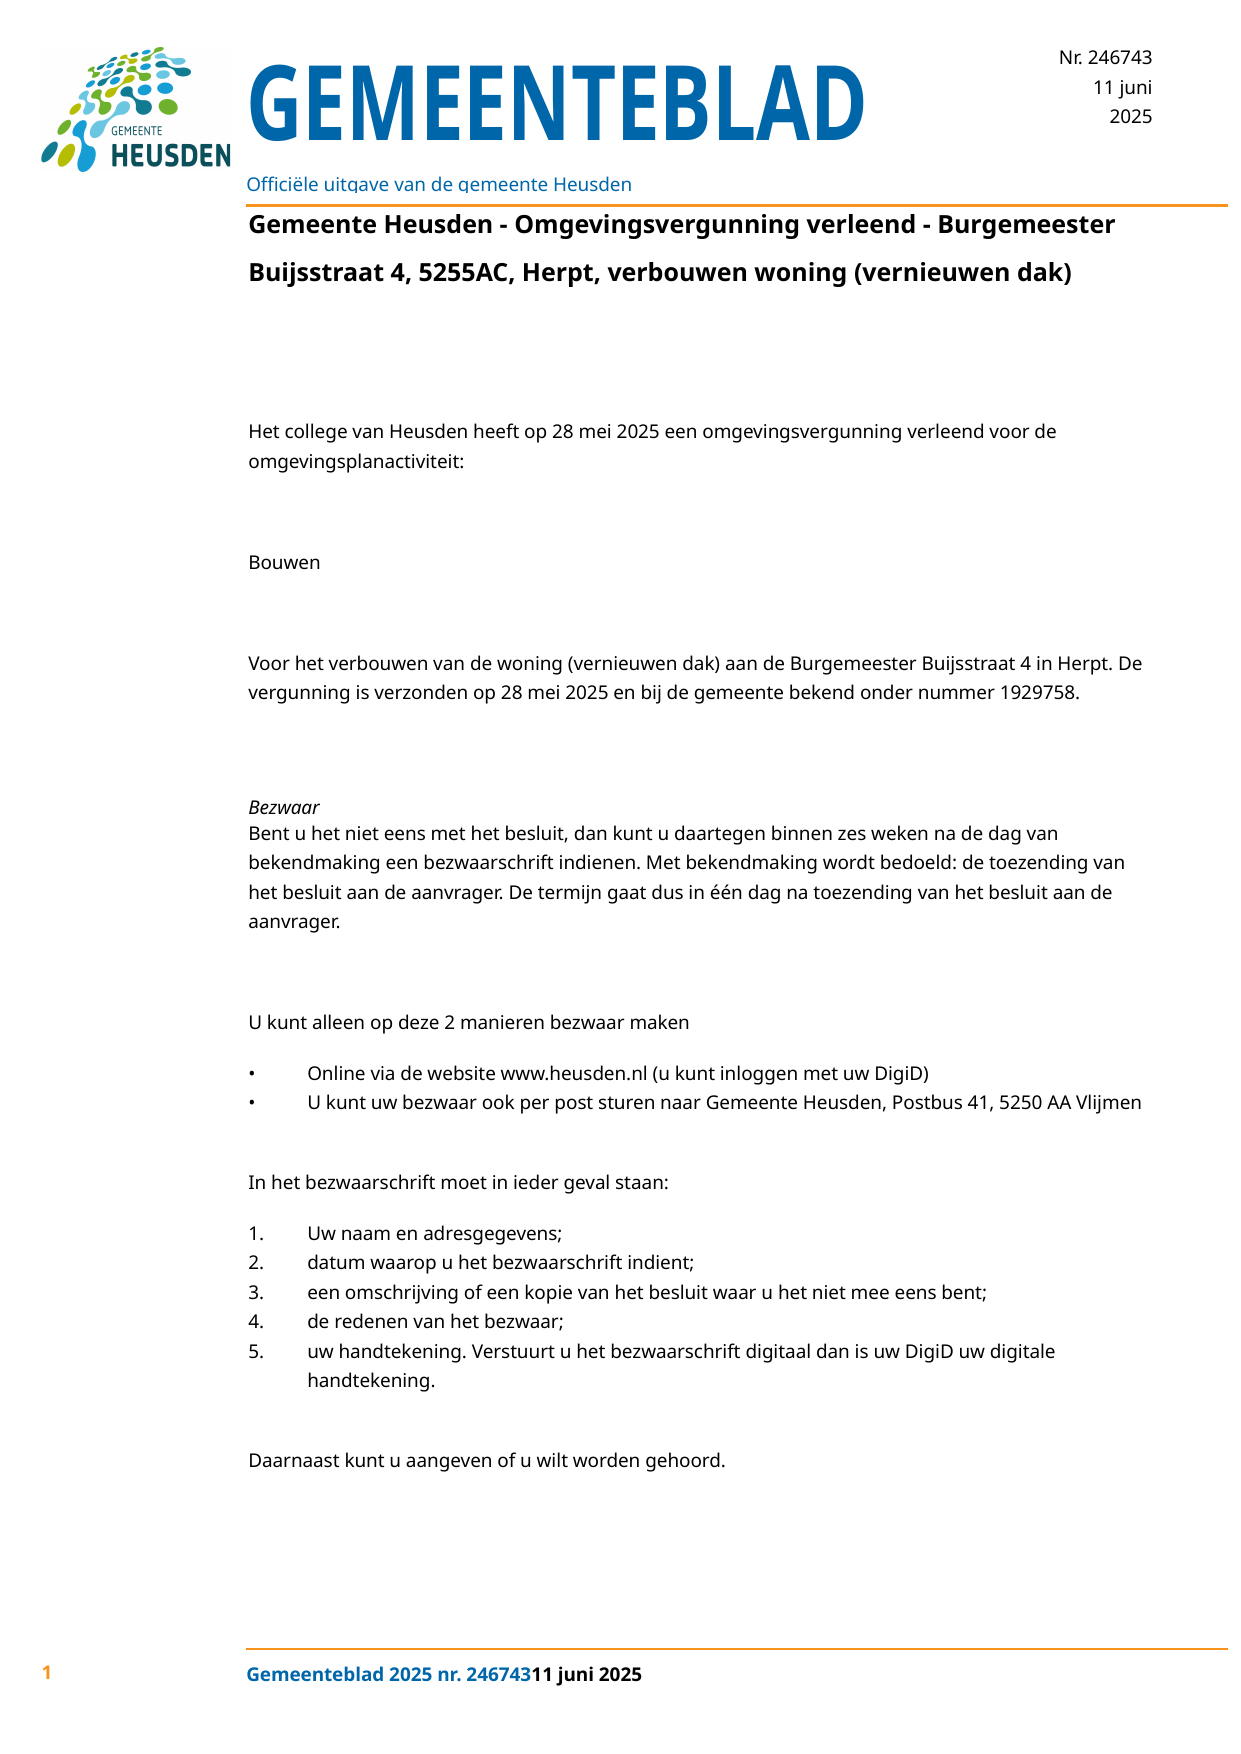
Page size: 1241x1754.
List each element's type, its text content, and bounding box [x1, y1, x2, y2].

text Daarnaast kunt u aangeven of u wilt worden gehoord. [248, 1448, 1152, 1473]
text Bouwen [248, 549, 1152, 575]
list datum waarop u het bezwaarschrift indient; [248, 1249, 1152, 1275]
text U kunt alleen op deze 2 manieren bezwaar maken [248, 1009, 1152, 1035]
list de redenen van het bezwaar; [248, 1308, 1152, 1334]
text Bezwaar [248, 794, 1152, 820]
list U kunt uw bezwaar ook per post sturen naar Gemeente Heusden, Postbus 41, 5250 AA Vlijmen [248, 1089, 1152, 1115]
text Gemeente Heusden - Omgevingsvergunning verleend - Burgemeester Buijsstraat 4, 5255AC, Herpt, verbouwen woning (vernieuwen dak) [248, 207, 1152, 288]
text Het college van Heusden heeft op 28 mei 2025 een omgevingsvergunning verleend voor de omgevingsplanactiviteit: [248, 419, 1152, 474]
list een omschrijving of een kopie van het besluit waar u het niet mee eens bent; [248, 1279, 1152, 1304]
text Voor het verbouwen van de woning (vernieuwen dak) aan de Burgemeester Buijsstraat 4 in Herpt. De vergunning is verzonden op 28 mei 2025 en bij de gemeente bekend onder nummer 1929758. [248, 650, 1152, 705]
list uw handtekening. Verstuurt u het bezwaarschrift digitaal dan is uw DigiD uw digitale handtekening. [248, 1338, 1152, 1393]
list Uw naam en adresgegevens; [248, 1220, 1152, 1245]
list Online via de website www.heusden.nl (u kunt inloggen met uw DigiD) [248, 1060, 1152, 1085]
text Bent u het niet eens met het besluit, dan kunt u daartegen binnen zes weken na de dag van bekendmaking een bezwaarschrift indienen. Met bekendmaking wordt bedoeld: de toezending van het besluit aan de aanvrager. De termijn gaat dus in één dag na toezending van het besluit aan de aanvrager. [248, 820, 1152, 934]
text In het bezwaarschrift moet in ieder geval staan: [248, 1169, 1152, 1195]
picture [41, 47, 231, 172]
